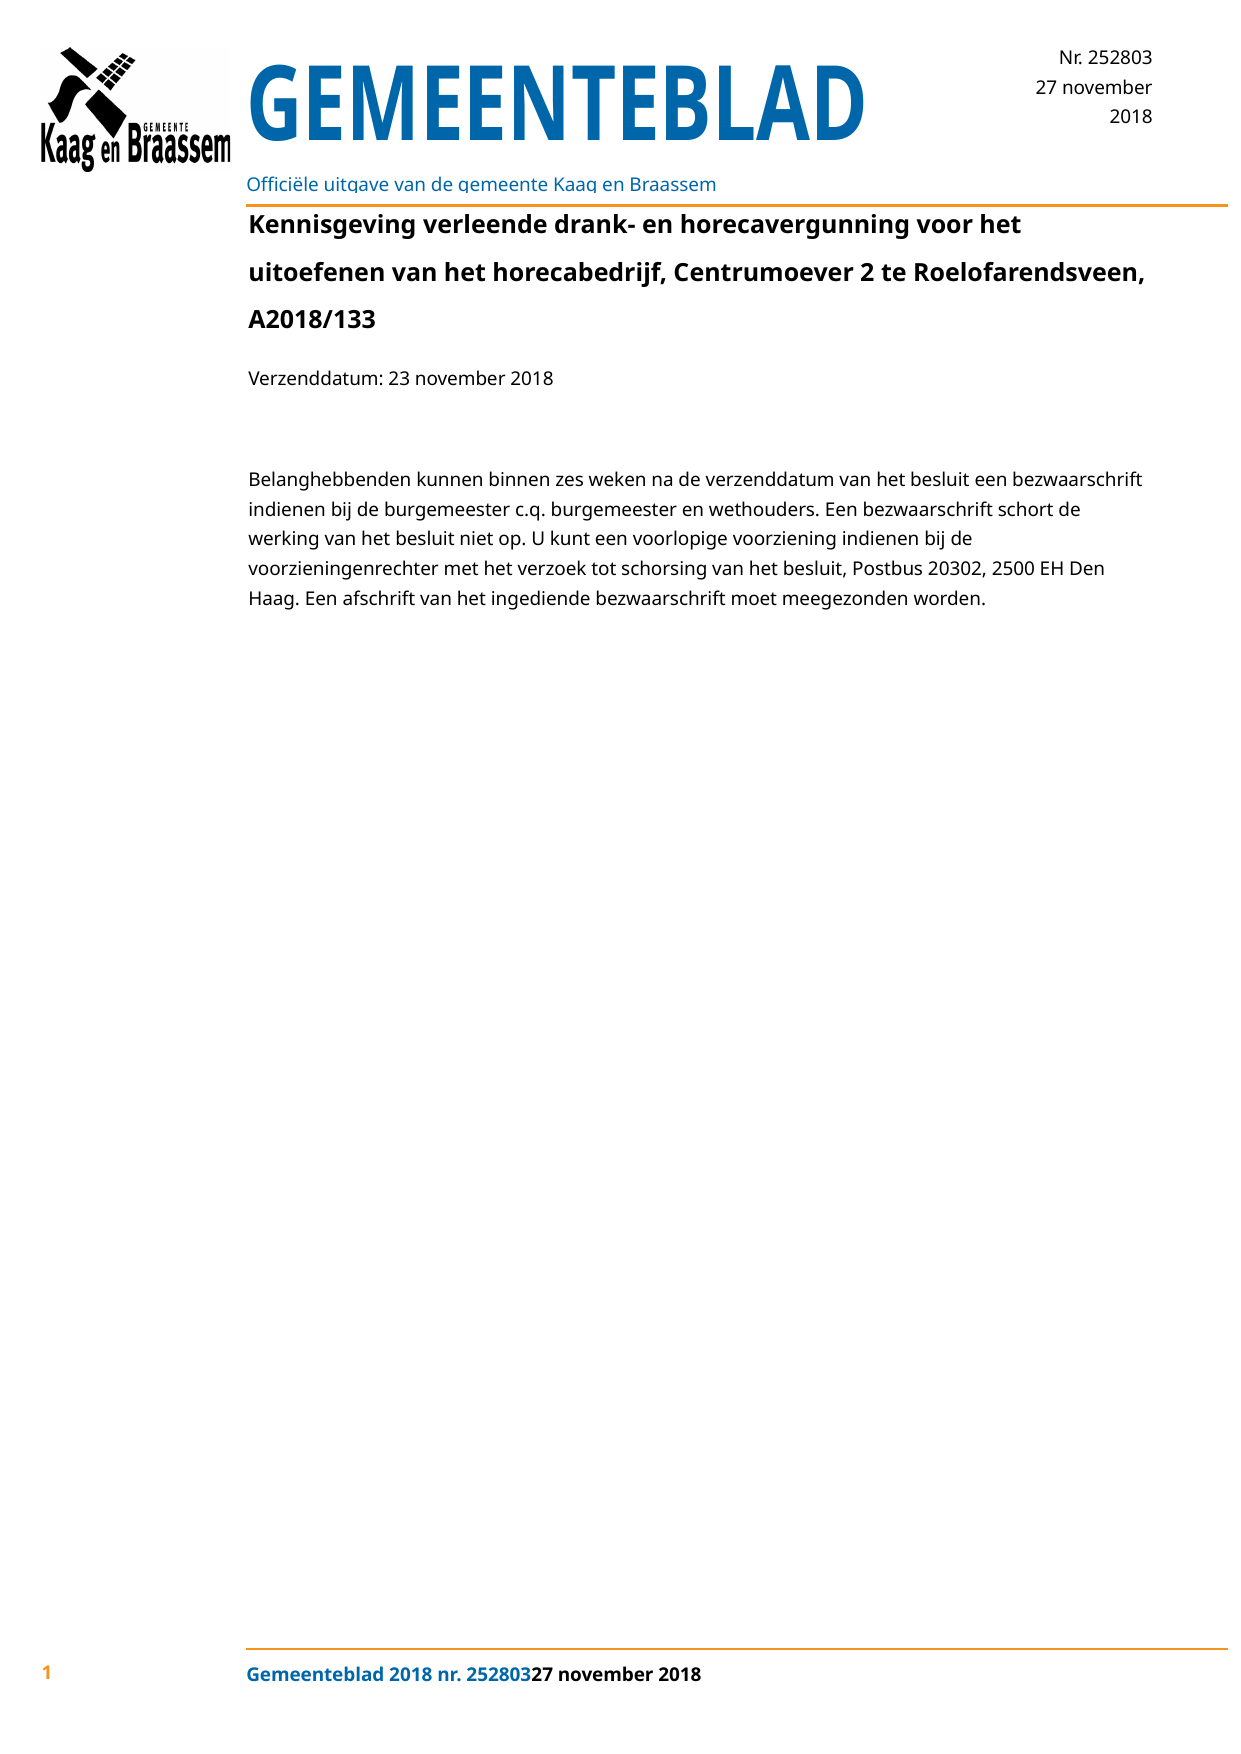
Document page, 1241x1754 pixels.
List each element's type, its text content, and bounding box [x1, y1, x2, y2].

picture [41, 47, 231, 172]
text Belanghebbenden kunnen binnen zes weken na de verzenddatum van het besluit een bezwaarschrift indienen bij de burgemeester c.q. burgemeester en wethouders. Een bezwaarschrift schort de werking van het besluit niet op. U kunt een voorlopige voorziening indienen bij de voorzieningenrechter met het verzoek tot schorsing van het besluit, Postbus 20302, 2500 EH Den Haag. Een afschrift van het ingediende bezwaarschrift moet meegezonden worden. [248, 466, 1152, 610]
text Kennisgeving verleende drank- en horecavergunning voor het uitoefenen van het horecabedrijf, Centrumoever 2 te Roelofarendsveen, A2018/133 [248, 207, 1152, 336]
text Verzenddatum: 23 november 2018 [248, 366, 1152, 391]
